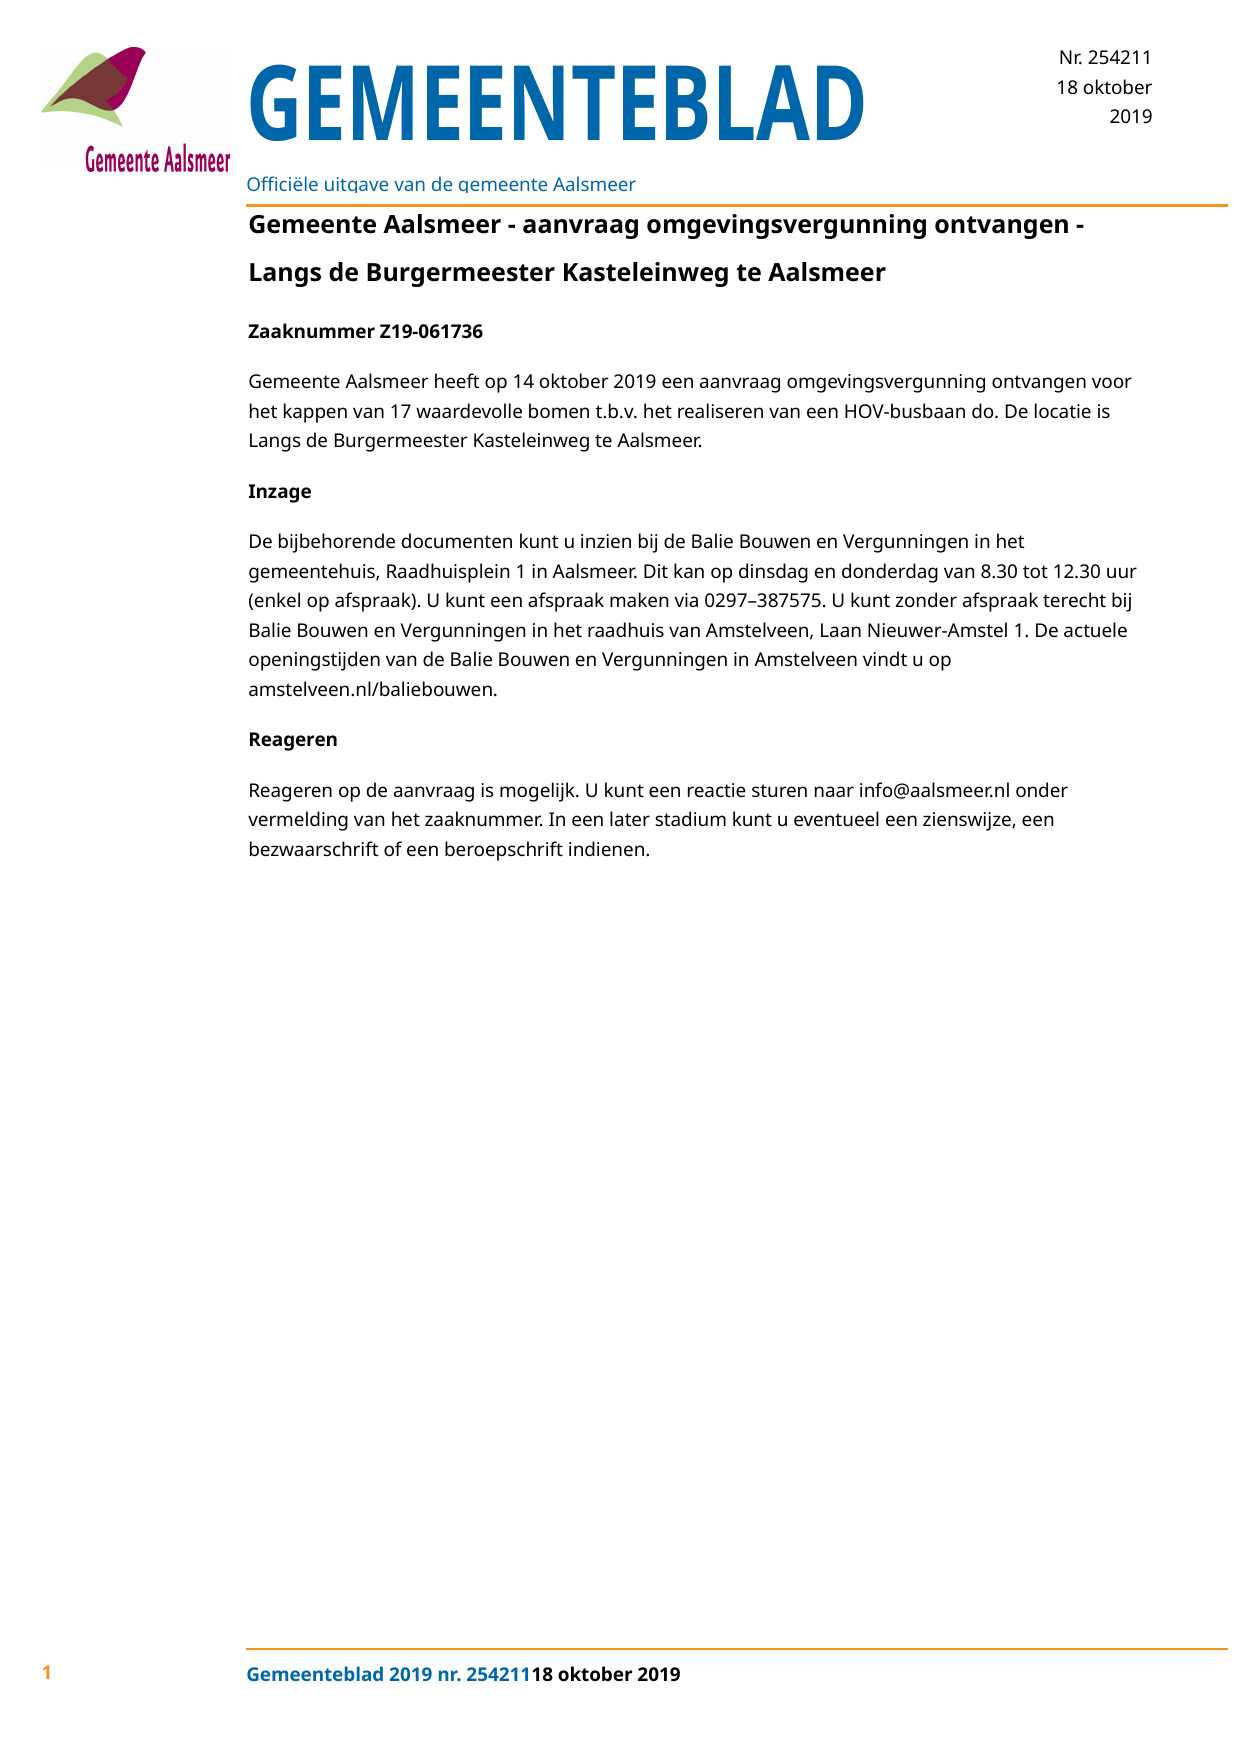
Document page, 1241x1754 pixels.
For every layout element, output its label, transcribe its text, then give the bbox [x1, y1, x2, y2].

text Inzage [248, 478, 1152, 504]
text De bijbehorende documenten kunt u inzien bij de Balie Bouwen en Vergunningen in het gemeentehuis, Raadhuisplein 1 in Aalsmeer. Dit kan op dinsdag en donderdag van 8.30 tot 12.30 uur (enkel op afspraak). U kunt een afspraak maken via 0297–387575. U kunt zonder afspraak terecht bij Balie Bouwen en Vergunningen in het raadhuis van Amstelveen, Laan Nieuwer-Amstel 1. De actuele openingstijden van de Balie Bouwen en Vergunningen in Amstelveen vindt u op amstelveen.nl/baliebouwen. [248, 528, 1152, 702]
text Gemeente Aalsmeer - aanvraag omgevingsvergunning ontvangen - Langs de Burgermeester Kasteleinweg te Aalsmeer [248, 207, 1152, 288]
text Gemeente Aalsmeer heeft op 14 oktober 2019 een aanvraag omgevingsvergunning ontvangen voor het kappen van 17 waardevolle bomen t.b.v. het realiseren van een HOV-busbaan do. De locatie is Langs de Burgermeester Kasteleinweg te Aalsmeer. [248, 368, 1152, 453]
text Zaaknummer Z19-061736 [248, 318, 1152, 344]
picture [41, 47, 231, 172]
text Reageren op de aanvraag is mogelijk. U kunt een reactie sturen naar info@aalsmeer.nl onder vermelding van het zaaknummer. In een later stadium kunt u eventueel een zienswijze, een bezwaarschrift of een beroepschrift indienen. [248, 777, 1152, 862]
text Reageren [248, 727, 1152, 752]
